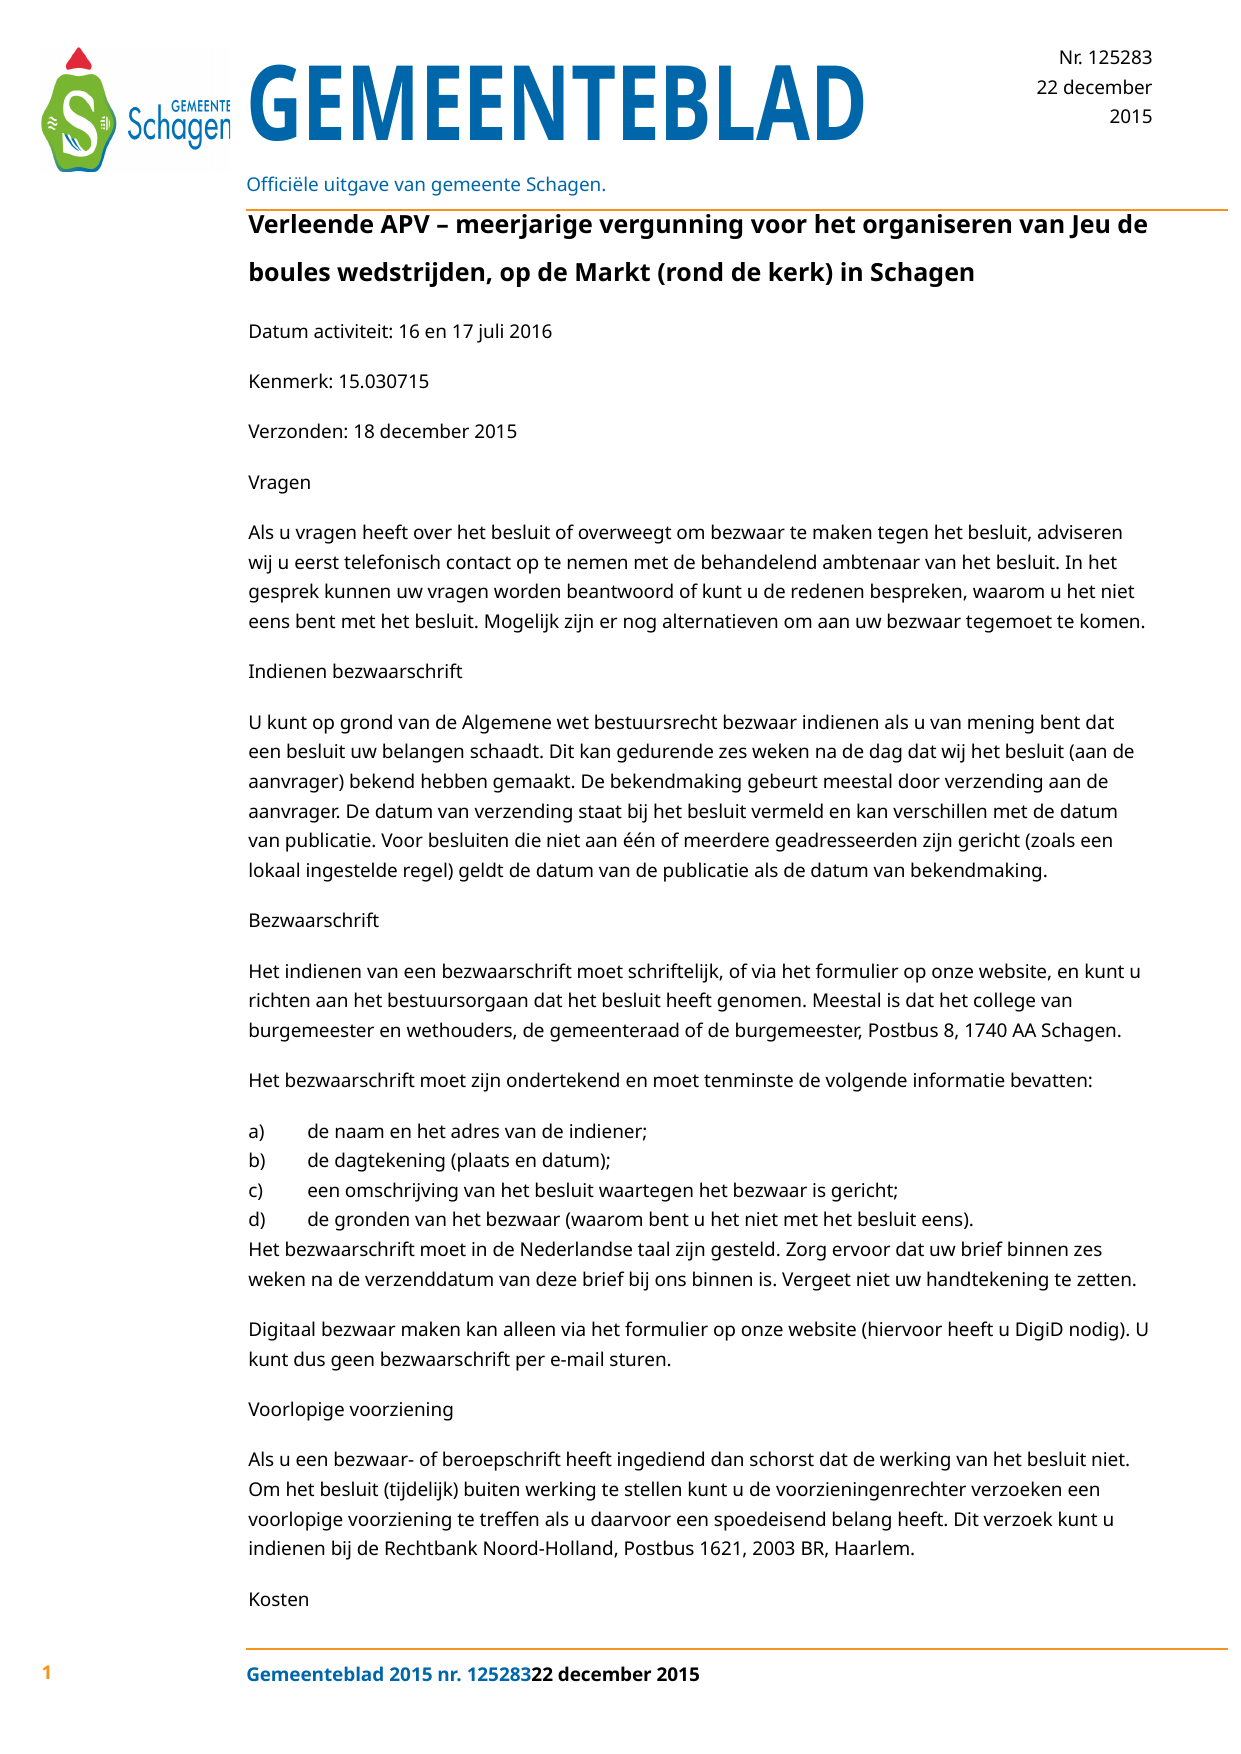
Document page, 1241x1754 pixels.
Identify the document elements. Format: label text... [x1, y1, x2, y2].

text Het bezwaarschrift moet in de Nederlandse taal zijn gesteld. Zorg ervoor dat uw brief binnen zes weken na de verzenddatum van deze brief bij ons binnen is. Vergeet niet uw handtekening te zetten. [248, 1236, 1152, 1292]
text Verleende APV – meerjarige vergunning voor het organiseren van Jeu de boules wedstrijden, op de Markt (rond de kerk) in Schagen [248, 211, 1152, 288]
text Bezwaarschrift [248, 907, 1152, 933]
text U kunt op grond van de Algemene wet bestuursrecht bezwaar indienen als u van mening bent dat een besluit uw belangen schaadt. Dit kan gedurende zes weken na de dag dat wij het besluit (aan de aanvrager) bekend hebben gemaakt. De bekendmaking gebeurt meestal door verzending aan de aanvrager. De datum van verzending staat bij het besluit vermeld en kan verschillen met de datum van publicatie. Voor besluiten die niet aan één of meerdere geadresseerden zijn gericht (zoals een lokaal ingestelde regel) geldt de datum van de publicatie als de datum van bekendmaking. [248, 709, 1152, 883]
text Voorlopige voorziening [248, 1396, 1152, 1422]
text Kenmerk: 15.030715 [248, 368, 1152, 394]
text Vragen [248, 469, 1152, 495]
list een omschrijving van het besluit waartegen het bezwaar is gericht; [248, 1177, 1152, 1203]
text Als u een bezwaar- of beroepschrift heeft ingediend dan schorst dat de werking van het besluit niet. Om het besluit (tijdelijk) buiten werking te stellen kunt u de voorzieningenrechter verzoeken een voorlopige voorziening te treffen als u daarvoor een spoedeisend belang heeft. Dit verzoek kunt u indienen bij de Rechtbank Noord-Holland, Postbus 1621, 2003 BR, Haarlem. [248, 1447, 1152, 1561]
text Verzonden: 18 december 2015 [248, 419, 1152, 444]
list de naam en het adres van de indiener; [248, 1118, 1152, 1144]
text Als u vragen heeft over het besluit of overweegt om bezwaar te maken tegen het besluit, adviseren wij u eerst telefonisch contact op te nemen met de behandelend ambtenaar van het besluit. In het gesprek kunnen uw vragen worden beantwoord of kunt u de redenen bespreken, waarom u het niet eens bent met het besluit. Mogelijk zijn er nog alternatieven om aan uw bezwaar tegemoet te komen. [248, 519, 1152, 634]
text Kosten [248, 1586, 1152, 1612]
picture [41, 47, 231, 172]
text Digitaal bezwaar maken kan alleen via het formulier op onze website (hiervoor heeft u DigiD nodig). U kunt dus geen bezwaarschrift per e-mail sturen. [248, 1316, 1152, 1372]
list de dagtekening (plaats en datum); [248, 1147, 1152, 1173]
text Het indienen van een bezwaarschrift moet schriftelijk, of via het formulier op onze website, en kunt u richten aan het bestuursorgaan dat het besluit heeft genomen. Meestal is dat het college van burgemeester en wethouders, de gemeenteraad of de burgemeester, Postbus 8, 1740 AA Schagen. [248, 958, 1152, 1043]
list de gronden van het bezwaar (waarom bent u het niet met het besluit eens). [248, 1207, 1152, 1232]
text Het bezwaarschrift moet zijn ondertekend en moet tenminste de volgende informatie bevatten: [248, 1067, 1152, 1093]
text Datum activiteit: 16 en 17 juli 2016 [248, 318, 1152, 344]
text Indienen bezwaarschrift [248, 659, 1152, 684]
